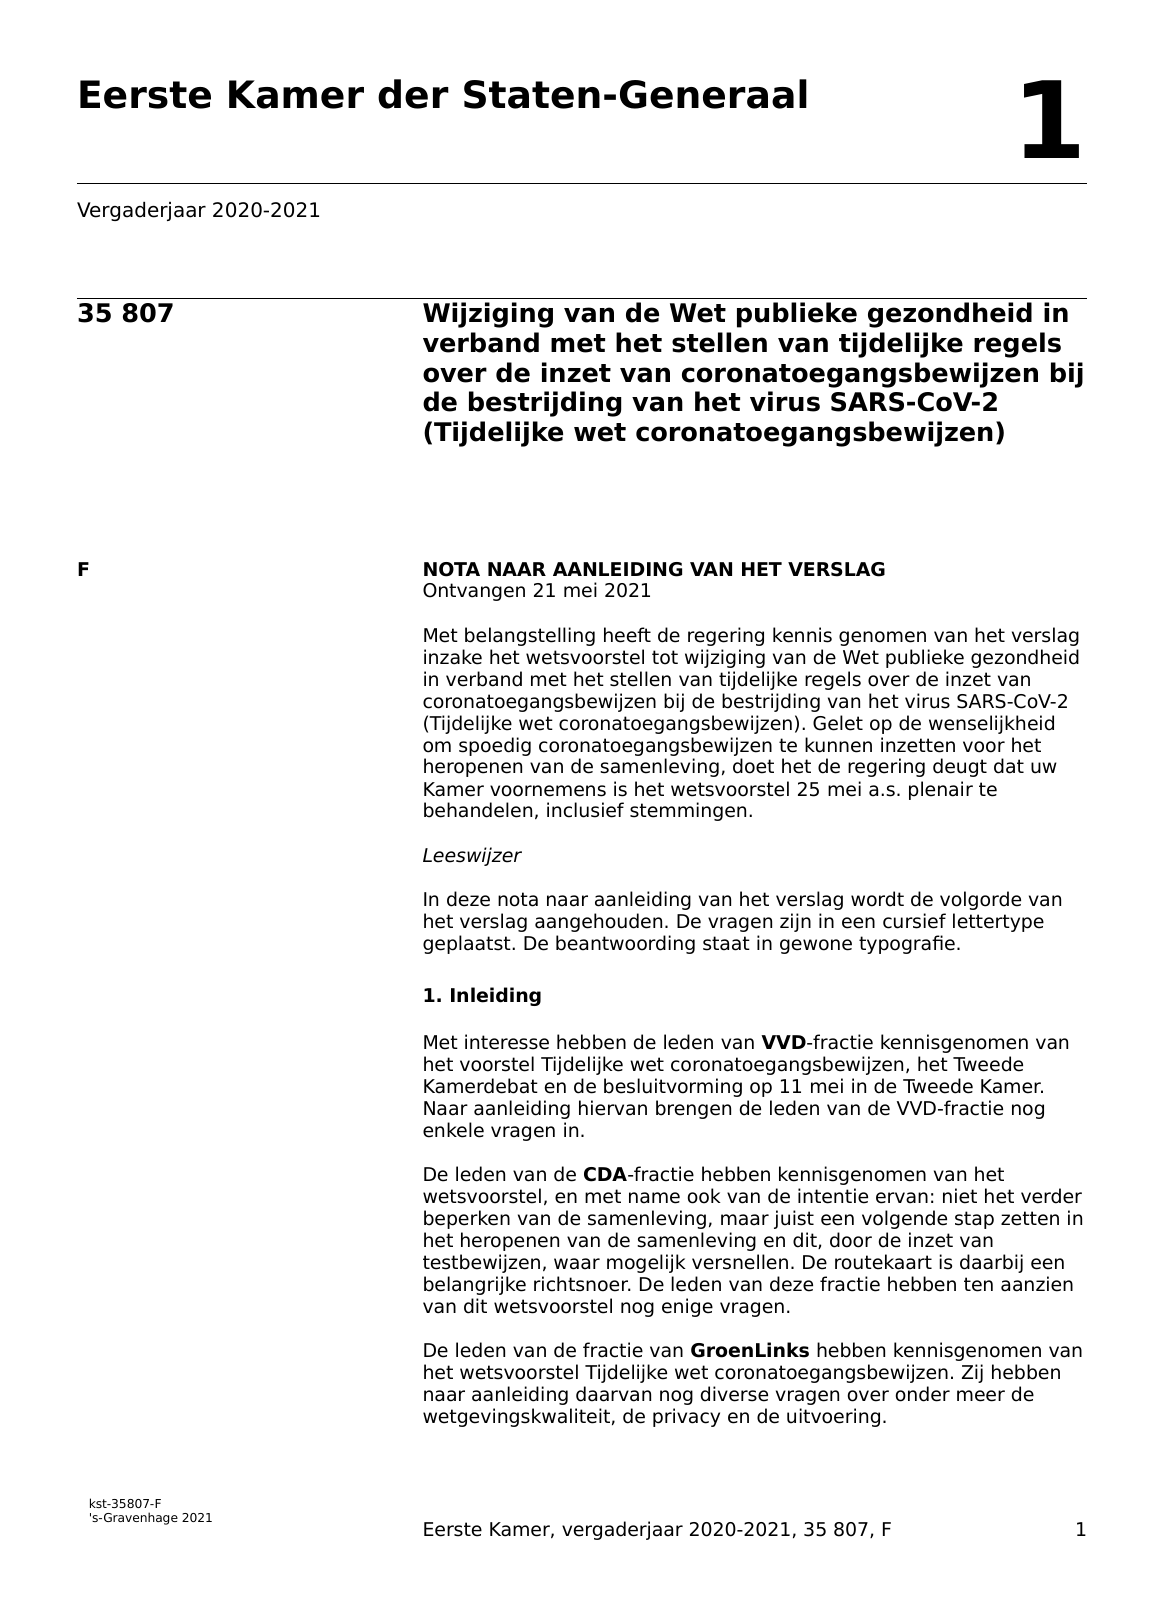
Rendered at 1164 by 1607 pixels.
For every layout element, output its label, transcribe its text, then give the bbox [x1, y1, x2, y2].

text De leden van de CDA-fractie hebben kennisgenomen van het wetsvoorstel, en met name ook van de intentie ervan: niet het verder beperken van de samenleving, maar juist een volgende stap zetten in het heropenen van de samenleving en dit, door de inzet van testbewijzen, waar mogelijk versnellen. De routekaart is daarbij een belangrijke richtsnoer. De leden van deze fractie hebben ten aanzien van dit wetsvoorstel nog enige vragen. [422, 1164, 1087, 1318]
text kst-35807-F [88, 1497, 323, 1511]
text Met interesse hebben de leden van VVD-fractie kennisgenomen van het voorstel Tijdelijke wet coronatoegangsbewijzen, het Tweede Kamerdebat en de besluitvorming op 11 mei in de Tweede Kamer. Naar aanleiding hiervan brengen de leden van de VVD-fractie nog enkele vragen in. [422, 1032, 1087, 1142]
text De leden van de fractie van GroenLinks hebben kennisgenomen van het wetsvoorstel Tijdelijke wet coronatoegangsbewijzen. Zij hebben naar aanleiding daarvan nog diverse vragen over onder meer de wetgevingskwaliteit, de privacy en de uitvoering. [422, 1340, 1087, 1428]
subtitle F NOTA NAAR AANLEIDING VAN HET VERSLAG [77, 558, 1087, 580]
subtitle 35 807 Wijziging van de Wet publieke gezondheid in verband met het stellen van tijdelijke regels over de inzet van coronatoegangsbewijzen bij de bestrijding van het virus SARS-CoV-2 (Tijdelijke wet coronatoegangsbewijzen) [77, 299, 1087, 447]
text 's-Gravenhage 2021 [88, 1511, 323, 1525]
text Met belangstelling heeft de regering kennis genomen van het verslag inzake het wetsvoorstel tot wijziging van de Wet publieke gezondheid in verband met het stellen van tijdelijke regels over de inzet van coronatoegangsbewijzen bij de bestrijding van het virus SARS-CoV-2 (Tijdelijke wet coronatoegangsbewijzen). Gelet op de wenselijkheid om spoedig coronatoegangsbewijzen te kunnen inzetten voor het heropenen van de samenleving, doet het de regering deugt dat uw Kamer voornemens is het wetsvoorstel 25 mei a.s. plenair te behandelen, inclusief stemmingen. [422, 624, 1087, 822]
subtitle 1. Inleiding [422, 985, 1087, 1007]
text Ontvangen 21 mei 2021 [422, 580, 1087, 602]
subtitle Leeswijzer [422, 844, 1087, 867]
table_cell Vergaderjaar 2020-2021 [77, 184, 1087, 298]
table_header 1 [886, 59, 1087, 183]
text In deze nota naar aanleiding van het verslag wordt de volgorde van het verslag aangehouden. De vragen zijn in een cursief lettertype geplaatst. De beantwoording staat in gewone typografie. [422, 889, 1087, 955]
table_header Eerste Kamer der Staten-Generaal [77, 59, 886, 183]
